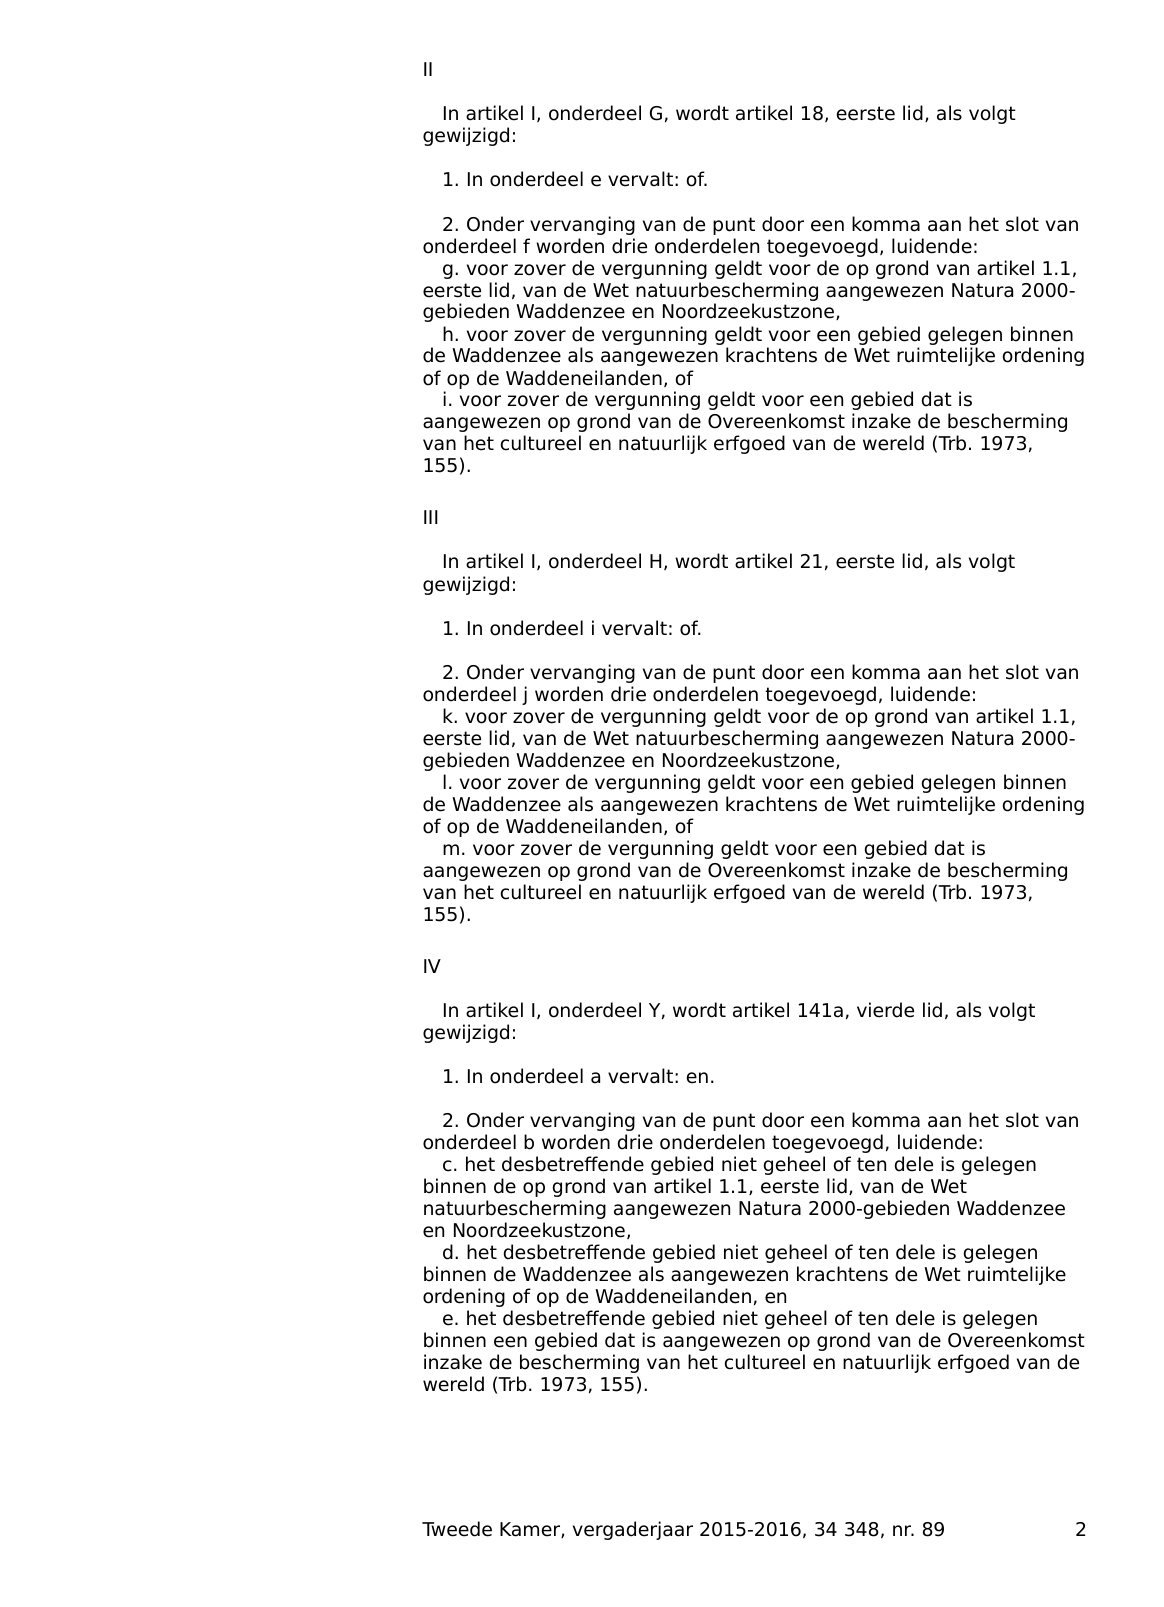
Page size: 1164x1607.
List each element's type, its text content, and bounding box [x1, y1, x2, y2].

text 1. In onderdeel i vervalt: of. [422, 618, 1087, 639]
text m. voor zover de vergunning geldt voor een gebied dat is aangewezen op grond van de Overeenkomst inzake de bescherming van het cultureel en natuurlijk erfgoed van de wereld (Trb. 1973, 155). [422, 838, 1087, 926]
text e. het desbetreffende gebied niet geheel of ten dele is gelegen binnen een gebied dat is aangewezen op grond van de Overeenkomst inzake de bescherming van het cultureel en natuurlijk erfgoed van de wereld (Trb. 1973, 155). [422, 1308, 1087, 1396]
subtitle III [422, 507, 1087, 529]
text g. voor zover de vergunning geldt voor de op grond van artikel 1.1, eerste lid, van de Wet natuurbescherming aangewezen Natura 2000-gebieden Waddenzee en Noordzeekustzone, [422, 257, 1087, 323]
text i. voor zover de vergunning geldt voor een gebied dat is aangewezen op grond van de Overeenkomst inzake de bescherming van het cultureel en natuurlijk erfgoed van de wereld (Trb. 1973, 155). [422, 389, 1087, 477]
subtitle II [422, 59, 1087, 81]
text 1. In onderdeel e vervalt: of. [422, 169, 1087, 191]
text 2. Onder vervanging van de punt door een komma aan het slot van onderdeel b worden drie onderdelen toegevoegd, luidende: [422, 1110, 1087, 1154]
text h. voor zover de vergunning geldt voor een gebied gelegen binnen de Waddenzee als aangewezen krachtens de Wet ruimtelijke ordening of op de Waddeneilanden, of [422, 323, 1087, 389]
text 2. Onder vervanging van de punt door een komma aan het slot van onderdeel f worden drie onderdelen toegevoegd, luidende: [422, 213, 1087, 257]
text In artikel I, onderdeel H, wordt artikel 21, eerste lid, als volgt gewijzigd: [422, 551, 1087, 595]
subtitle IV [422, 956, 1087, 977]
text 2. Onder vervanging van de punt door een komma aan het slot van onderdeel j worden drie onderdelen toegevoegd, luidende: [422, 662, 1087, 706]
text c. het desbetreffende gebied niet geheel of ten dele is gelegen binnen de op grond van artikel 1.1, eerste lid, van de Wet natuurbescherming aangewezen Natura 2000-gebieden Waddenzee en Noordzeekustzone, [422, 1154, 1087, 1242]
text l. voor zover de vergunning geldt voor een gebied gelegen binnen de Waddenzee als aangewezen krachtens de Wet ruimtelijke ordening of op de Waddeneilanden, of [422, 772, 1087, 838]
text 1. In onderdeel a vervalt: en. [422, 1066, 1087, 1088]
text In artikel I, onderdeel Y, wordt artikel 141a, vierde lid, als volgt gewijzigd: [422, 1000, 1087, 1044]
text k. voor zover de vergunning geldt voor de op grond van artikel 1.1, eerste lid, van de Wet natuurbescherming aangewezen Natura 2000-gebieden Waddenzee en Noordzeekustzone, [422, 706, 1087, 772]
text In artikel I, onderdeel G, wordt artikel 18, eerste lid, als volgt gewijzigd: [422, 103, 1087, 147]
text d. het desbetreffende gebied niet geheel of ten dele is gelegen binnen de Waddenzee als aangewezen krachtens de Wet ruimtelijke ordening of op de Waddeneilanden, en [422, 1242, 1087, 1308]
